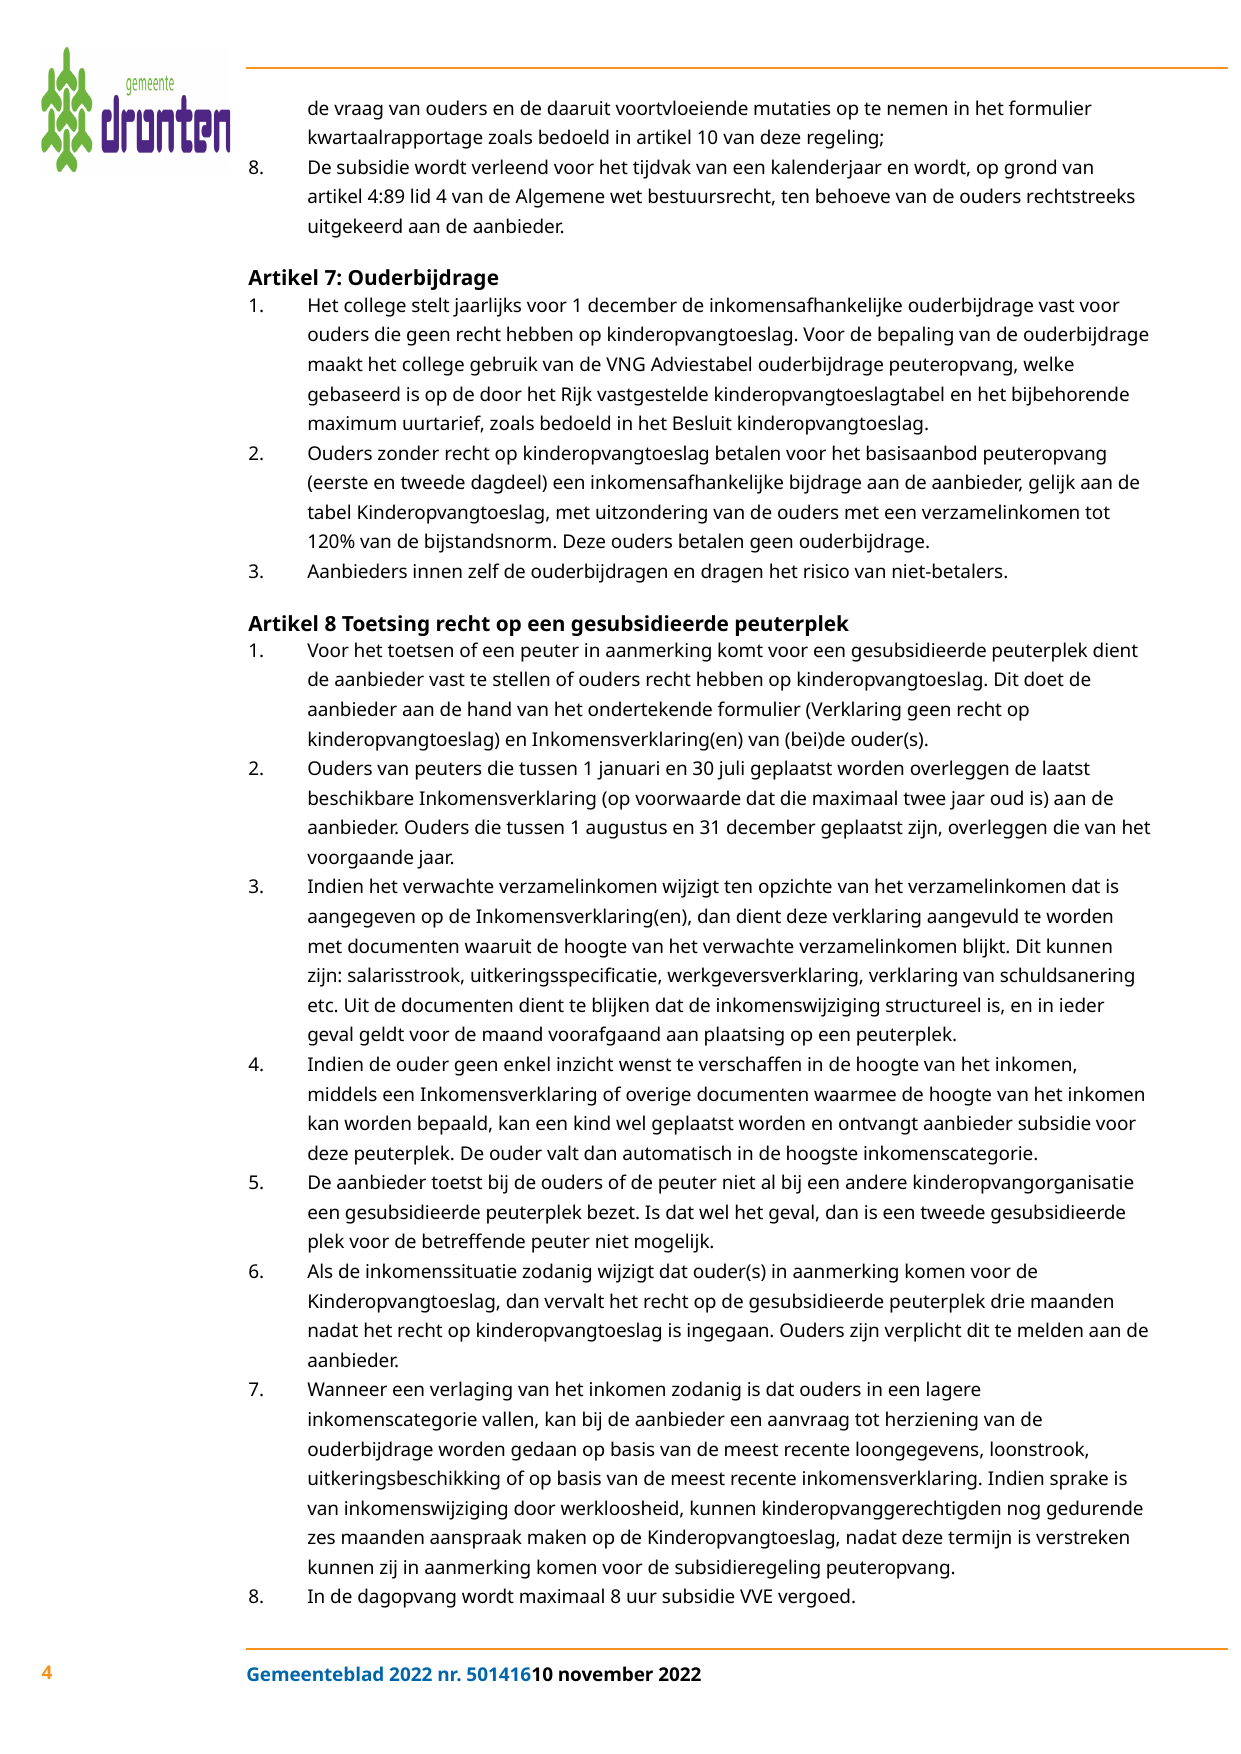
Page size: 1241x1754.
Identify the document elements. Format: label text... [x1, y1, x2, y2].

list Voor het toetsen of een peuter in aanmerking komt voor een gesubsidieerde peuterplek dient de aanbieder vast te stellen of ouders recht hebben op kinderopvangtoeslag. Dit doet de aanbieder aan de hand van het ondertekende formulier (Verklaring geen recht op kinderopvangtoeslag) en Inkomensverklaring(en) van (bei)de ouder(s). [248, 637, 1152, 752]
list Indien het verwachte verzamelinkomen wijzigt ten opzichte van het verzamelinkomen dat is aangegeven op de Inkomensverklaring(en), dan dient deze verklaring aangevuld te worden met documenten waaruit de hoogte van het verwachte verzamelinkomen blijkt. Dit kunnen zijn: salarisstrook, uitkeringsspecificatie, werkgeversverklaring, verklaring van schuldsanering etc. Uit de documenten dient te blijken dat de inkomenswijziging structureel is, en in ieder geval geldt voor de maand voorafgaand aan plaatsing op een peuterplek. [248, 874, 1152, 1047]
picture [41, 47, 231, 172]
list Als de inkomenssituatie zodanig wijzigt dat ouder(s) in aanmerking komen voor de Kinderopvangtoeslag, dan vervalt het recht op de gesubsidieerde peuterplek drie maanden nadat het recht op kinderopvangtoeslag is ingegaan. Ouders zijn verplicht dit te melden aan de aanbieder. [248, 1258, 1152, 1373]
list Ouders van peuters die tussen 1 januari en 30 juli geplaatst worden overleggen de laatst beschikbare Inkomensverklaring (op voorwaarde dat die maximaal twee jaar oud is) aan de aanbieder. Ouders die tussen 1 augustus en 31 december geplaatst zijn, overleggen die van het voorgaande jaar. [248, 755, 1152, 870]
list De aanbieder toetst bij de ouders of de peuter niet al bij een andere kinderopvangorganisatie een gesubsidieerde peuterplek bezet. Is dat wel het geval, dan is een tweede gesubsidieerde plek voor de betreffende peuter niet mogelijk. [248, 1169, 1152, 1254]
text Artikel 7: Ouderbijdrage [248, 263, 1152, 292]
list Ouders zonder recht op kinderopvangtoeslag betalen voor het basisaanbod peuteropvang (eerste en tweede dagdeel) een inkomensafhankelijke bijdrage aan de aanbieder, gelijk aan de tabel Kinderopvangtoeslag, met uitzondering van de ouders met een verzamelinkomen tot 120% van de bijstandsnorm. Deze ouders betalen geen ouderbijdrage. [248, 440, 1152, 554]
list Aanbieders innen zelf de ouderbijdragen en dragen het risico van niet-betalers. [248, 558, 1152, 584]
list Het college stelt jaarlijks voor 1 december de inkomensafhankelijke ouderbijdrage vast voor ouders die geen recht hebben op kinderopvangtoeslag. Voor de bepaling van de ouderbijdrage maakt het college gebruik van de VNG Adviestabel ouderbijdrage peuteropvang, welke gebaseerd is op de door het Rijk vastgestelde kinderopvangtoeslagtabel en het bijbehorende maximum uurtarief, zoals bedoeld in het Besluit kinderopvangtoeslag. [248, 292, 1152, 436]
text Artikel 8 Toetsing recht op een gesubsidieerde peuterplek [248, 609, 1152, 637]
list De subsidie wordt verleend voor het tijdvak van een kalenderjaar en wordt, op grond van artikel 4:89 lid 4 van de Algemene wet bestuursrecht, ten behoeve van de ouders rechtstreeks uitgekeerd aan de aanbieder. [248, 154, 1152, 239]
list de vraag van ouders en de daaruit voortvloeiende mutaties op te nemen in het formulier kwartaalrapportage zoals bedoeld in artikel 10 van deze regeling; [248, 95, 1152, 150]
list Wanneer een verlaging van het inkomen zodanig is dat ouders in een lagere inkomenscategorie vallen, kan bij de aanbieder een aanvraag tot herziening van de ouderbijdrage worden gedaan op basis van de meest recente loongegevens, loonstrook, uitkeringsbeschikking of op basis van de meest recente inkomensverklaring. Indien sprake is van inkomenswijziging door werkloosheid, kunnen kinderopvanggerechtigden nog gedurende zes maanden aanspraak maken op de Kinderopvangtoeslag, nadat deze termijn is verstreken kunnen zij in aanmerking komen voor de subsidieregeling peuteropvang. [248, 1377, 1152, 1580]
list Indien de ouder geen enkel inzicht wenst te verschaffen in de hoogte van het inkomen, middels een Inkomensverklaring of overige documenten waarmee de hoogte van het inkomen kan worden bepaald, kan een kind wel geplaatst worden en ontvangt aanbieder subsidie voor deze peuterplek. De ouder valt dan automatisch in de hoogste inkomenscategorie. [248, 1051, 1152, 1166]
list In de dagopvang wordt maximaal 8 uur subsidie VVE vergoed. [248, 1584, 1152, 1609]
